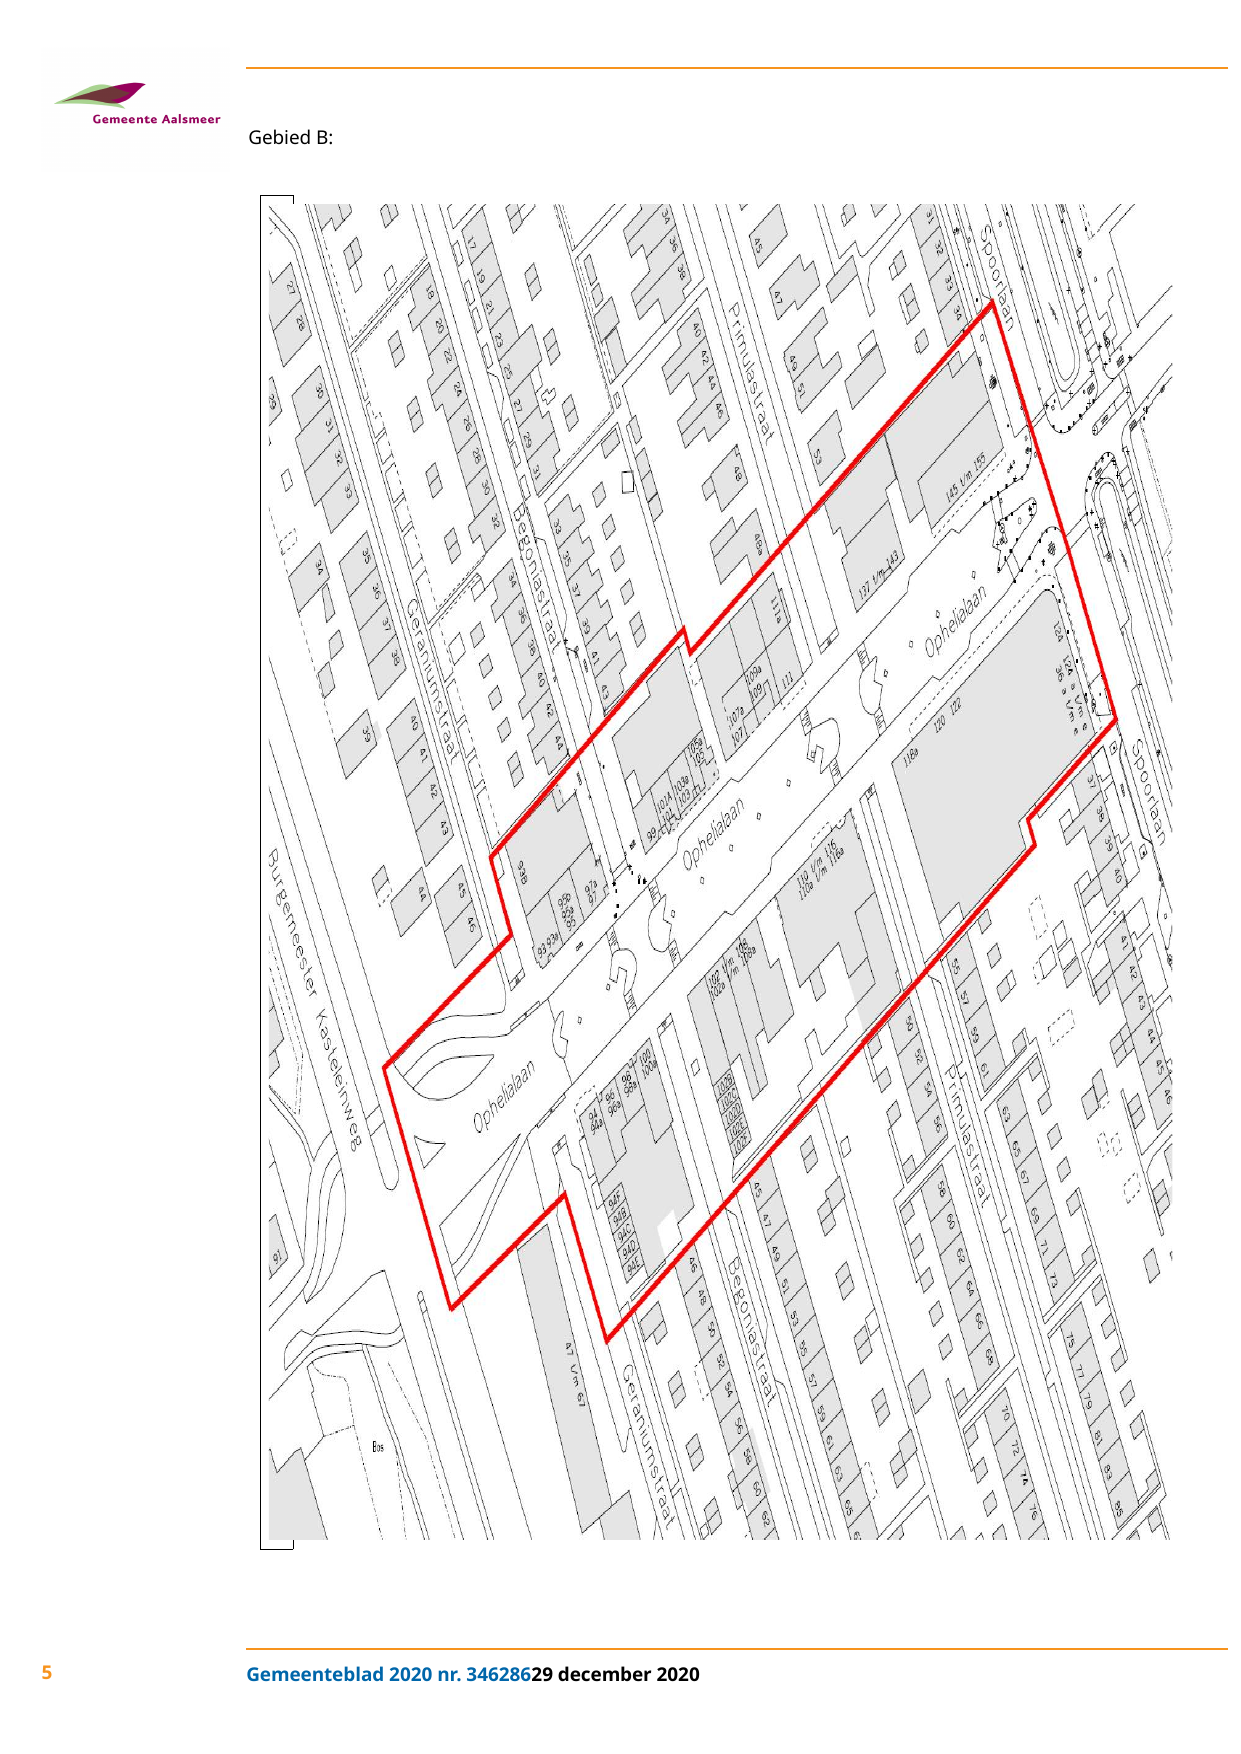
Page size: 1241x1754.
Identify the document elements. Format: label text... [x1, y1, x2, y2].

picture [41, 47, 231, 172]
text Gebied B: [248, 124, 1152, 150]
picture [268, 204, 1173, 1540]
